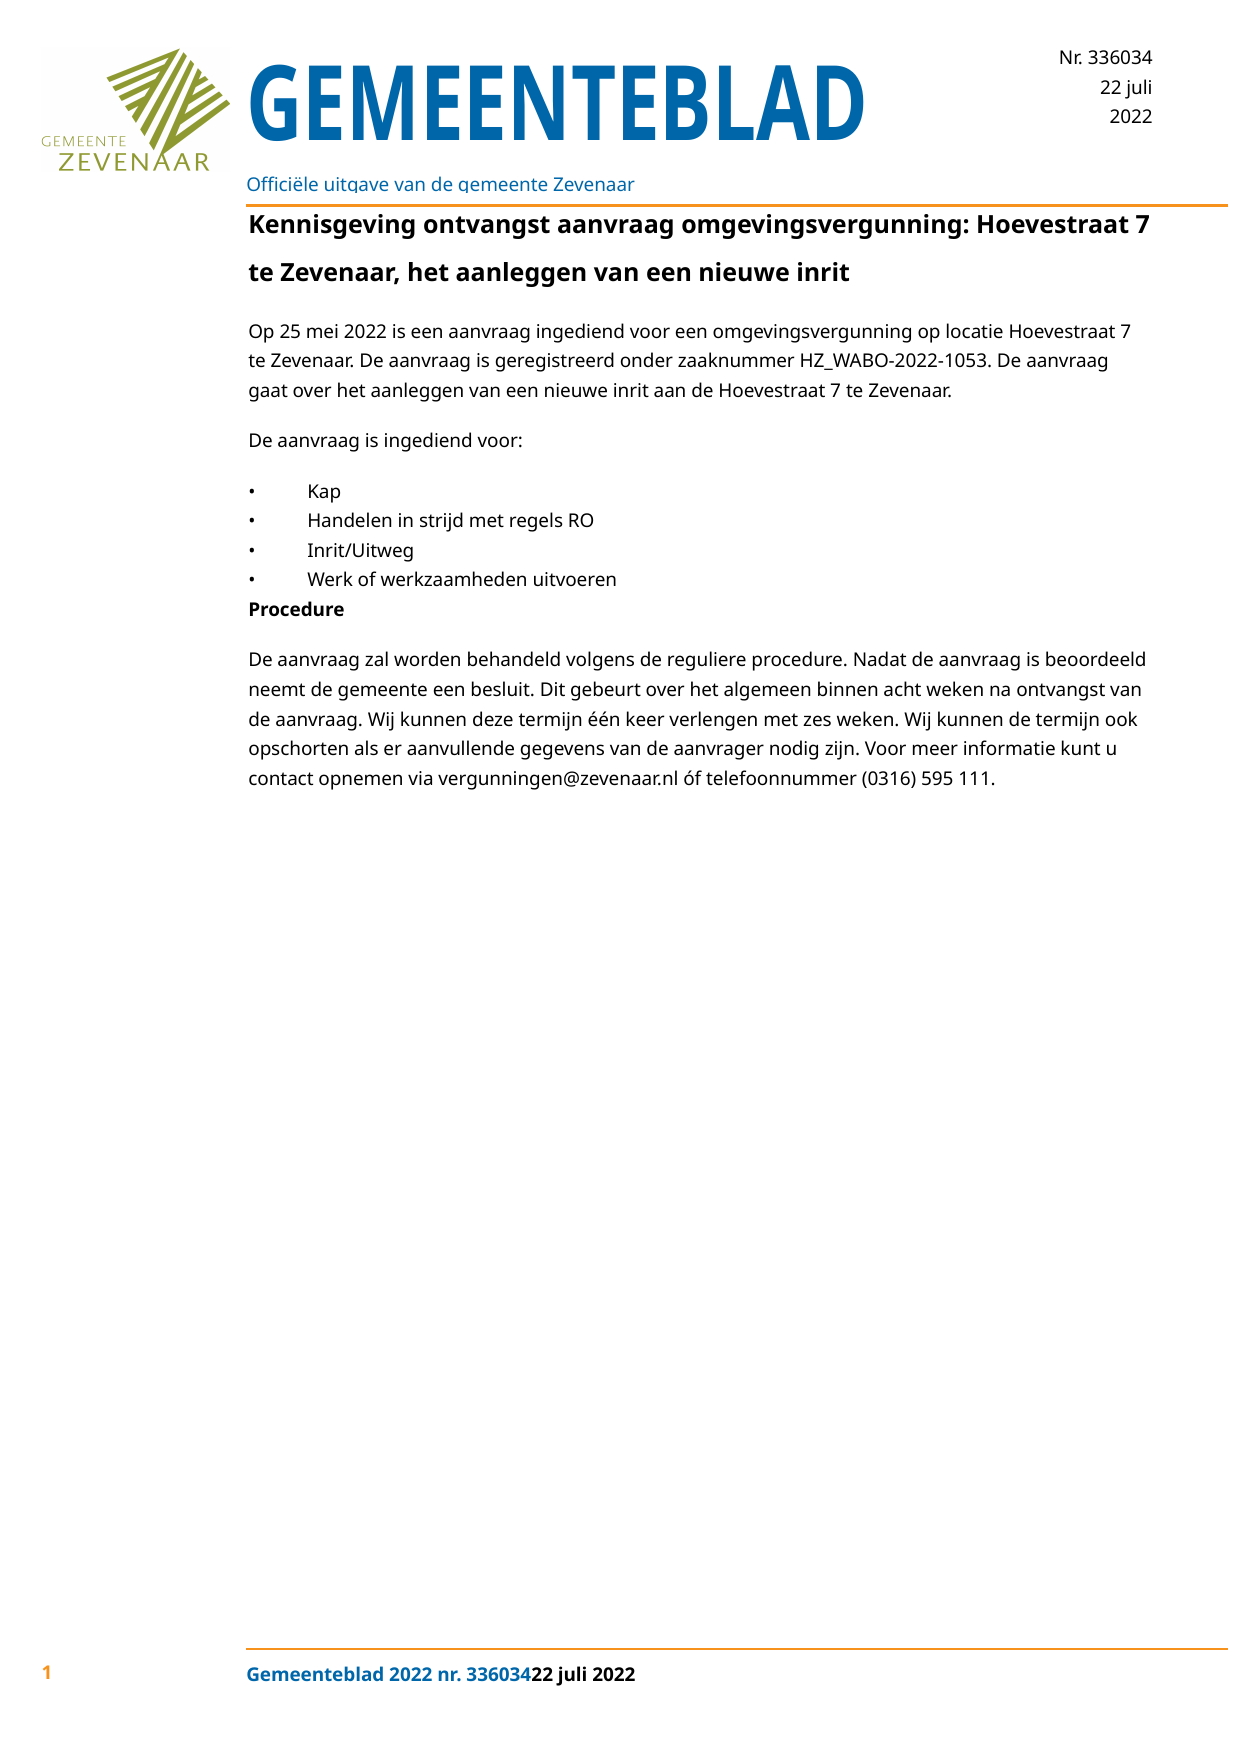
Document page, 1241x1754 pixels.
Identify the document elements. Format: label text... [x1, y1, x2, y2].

text Procedure [248, 596, 1152, 622]
picture [41, 47, 231, 172]
list Handelen in strijd met regels RO [248, 507, 1152, 533]
text De aanvraag zal worden behandeld volgens de reguliere procedure. Nadat de aanvraag is beoordeeld neemt de gemeente een besluit. Dit gebeurt over het algemeen binnen acht weken na ontvangst van de aanvraag. Wij kunnen deze termijn één keer verlengen met zes weken. Wij kunnen de termijn ook opschorten als er aanvullende gegevens van de aanvrager nodig zijn. Voor meer informatie kunt u contact opnemen via vergunningen@zevenaar.nl óf telefoonnummer (0316) 595 111. [248, 647, 1152, 791]
list Werk of werkzaamheden uitvoeren [248, 567, 1152, 592]
list Inrit/Uitweg [248, 537, 1152, 563]
text Kennisgeving ontvangst aanvraag omgevingsvergunning: Hoevestraat 7 te Zevenaar, het aanleggen van een nieuwe inrit [248, 207, 1152, 288]
list Kap [248, 478, 1152, 504]
text De aanvraag is ingediend voor: [248, 427, 1152, 453]
text Op 25 mei 2022 is een aanvraag ingediend voor een omgevingsvergunning op locatie Hoevestraat 7 te Zevenaar. De aanvraag is geregistreerd onder zaaknummer HZ_WABO-2022-1053. De aanvraag gaat over het aanleggen van een nieuwe inrit aan de Hoevestraat 7 te Zevenaar. [248, 318, 1152, 403]
